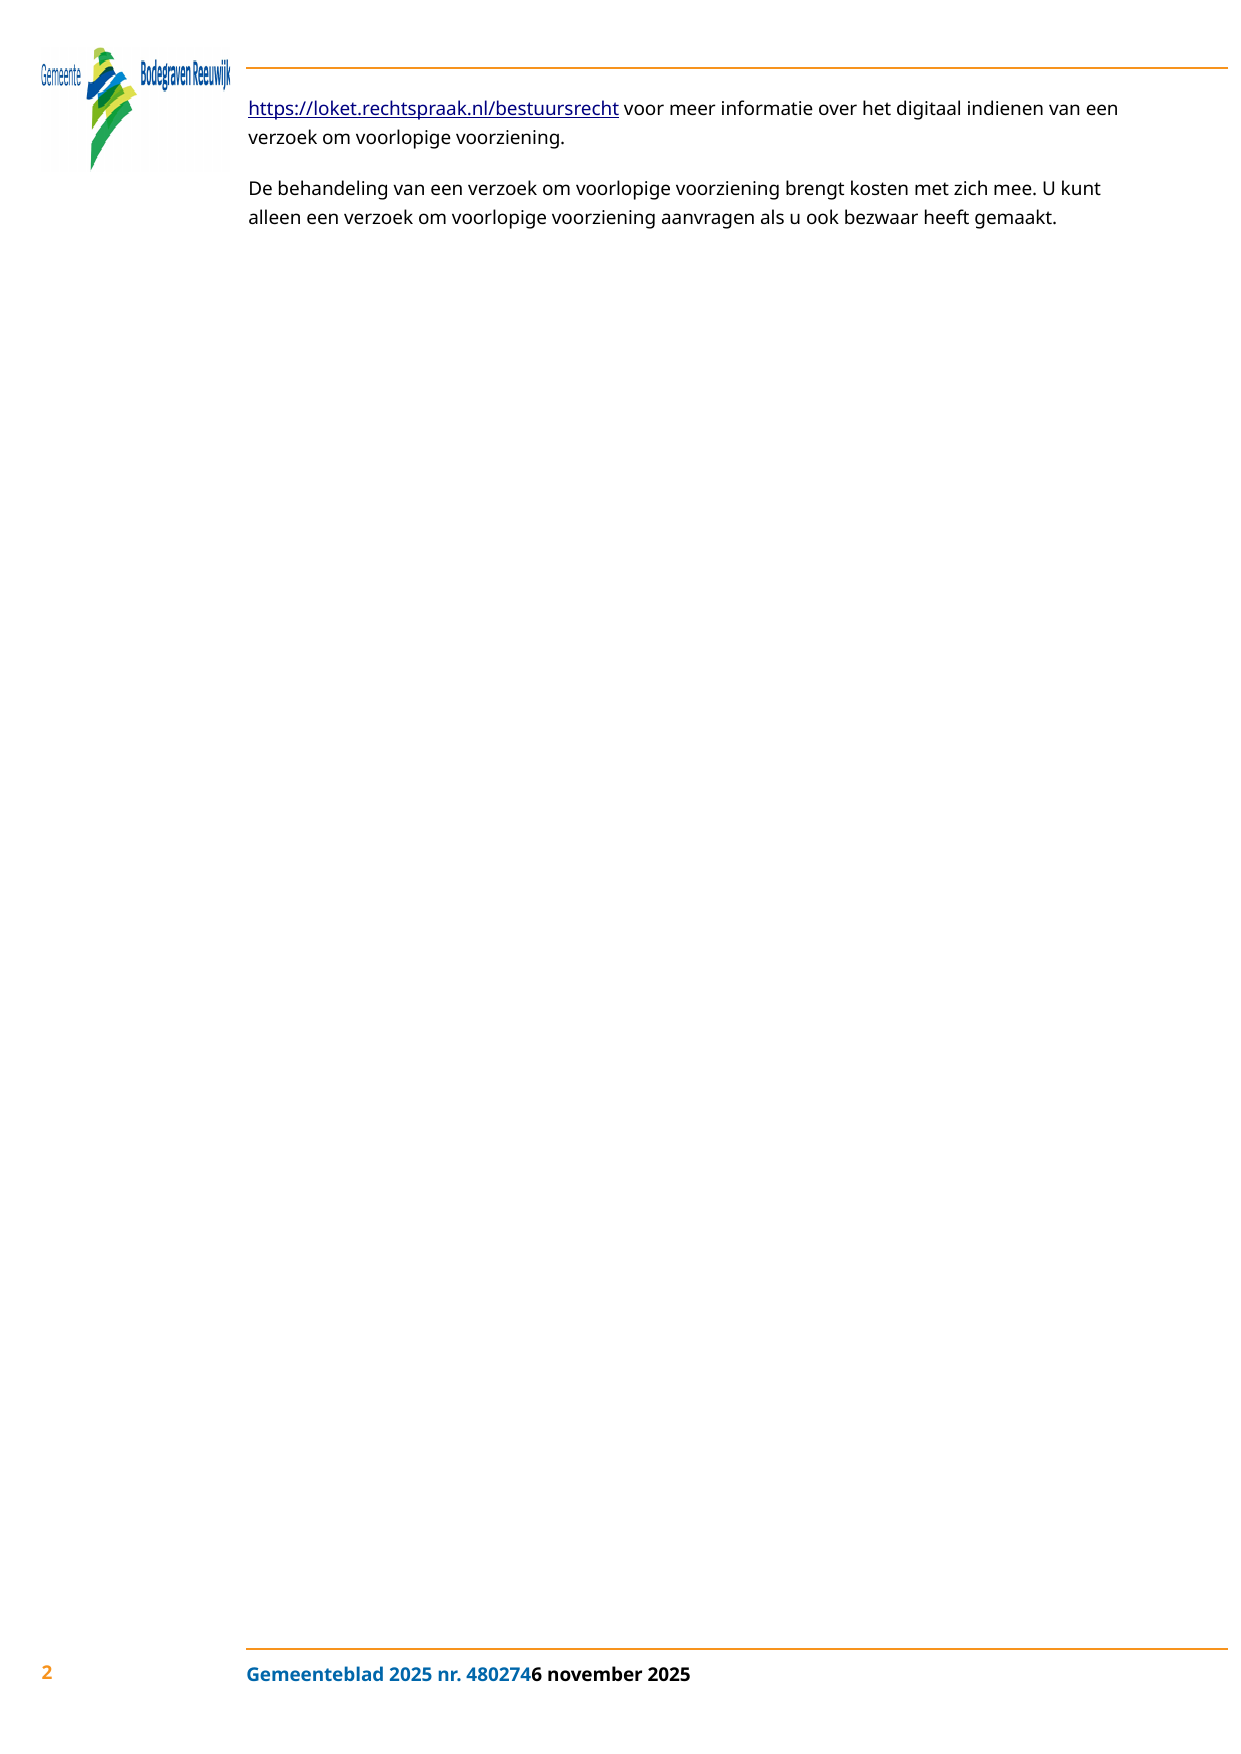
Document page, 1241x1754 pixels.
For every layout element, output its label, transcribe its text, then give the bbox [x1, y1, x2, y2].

text De behandeling van een verzoek om voorlopige voorziening brengt kosten met zich mee. U kunt alleen een verzoek om voorlopige voorziening aanvragen als u ook bezwaar heeft gemaakt. [248, 175, 1152, 230]
picture [41, 47, 231, 172]
text https://loket.rechtspraak.nl/bestuursrecht voor meer informatie over het digitaal indienen van een verzoek om voorlopige voorziening. [248, 95, 1152, 150]
